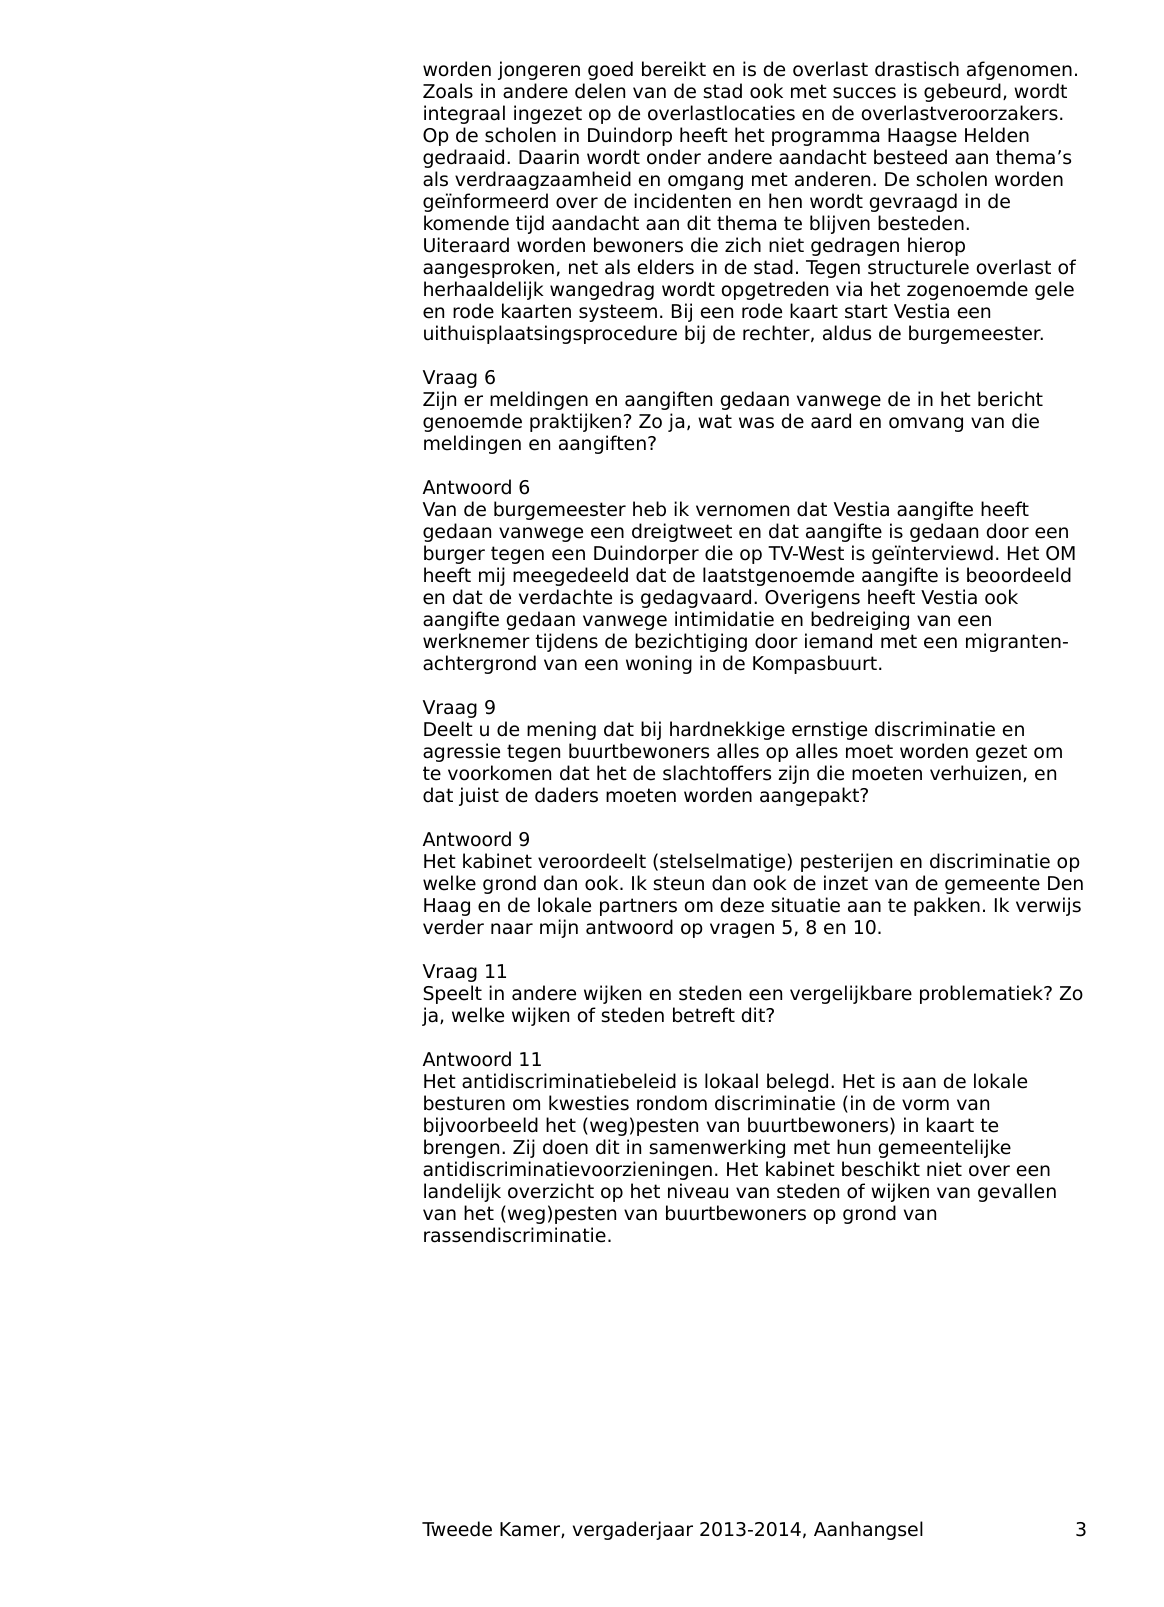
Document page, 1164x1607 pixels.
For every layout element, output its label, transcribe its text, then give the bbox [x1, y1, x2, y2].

text Het antidiscriminatiebeleid is lokaal belegd. Het is aan de lokale besturen om kwesties rondom discriminatie (in de vorm van bijvoorbeeld het (weg)pesten van buurtbewoners) in kaart te brengen. Zij doen dit in samenwerking met hun gemeentelijke antidiscriminatievoorzieningen. Het kabinet beschikt niet over een landelijk overzicht op het niveau van steden of wijken van gevallen van het (weg)pesten van buurtbewoners op grond van rassendiscriminatie. [422, 1071, 1087, 1247]
text worden jongeren goed bereikt en is de overlast drastisch afgenomen. Zoals in andere delen van de stad ook met succes is gebeurd, wordt integraal ingezet op de overlastlocaties en de overlastveroorzakers. [422, 59, 1087, 125]
text Op de scholen in Duindorp heeft het programma Haagse Helden gedraaid. Daarin wordt onder andere aandacht besteed aan thema’s als verdraagzaamheid en omgang met anderen. De scholen worden geïnformeerd over de incidenten en hen wordt gevraagd in de komende tijd aandacht aan dit thema te blijven besteden. [422, 125, 1087, 235]
text Antwoord 6 [422, 477, 1087, 499]
text Zijn er meldingen en aangiften gedaan vanwege de in het bericht genoemde praktijken? Zo ja, wat was de aard en omvang van die meldingen en aangiften? [422, 389, 1087, 455]
text Vraag 11 [422, 961, 1087, 983]
text Speelt in andere wijken en steden een vergelijkbare problematiek? Zo ja, welke wijken of steden betreft dit? [422, 983, 1087, 1027]
text Vraag 6 [422, 367, 1087, 389]
text Antwoord 9 [422, 829, 1087, 851]
text Uiteraard worden bewoners die zich niet gedragen hierop aangesproken, net als elders in de stad. Tegen structurele overlast of herhaaldelijk wangedrag wordt opgetreden via het zogenoemde gele en rode kaarten systeem. Bij een rode kaart start Vestia een uithuisplaatsingsprocedure bij de rechter, aldus de burgemeester. [422, 235, 1087, 345]
text Van de burgemeester heb ik vernomen dat Vestia aangifte heeft gedaan vanwege een dreigtweet en dat aangifte is gedaan door een burger tegen een Duindorper die op TV-West is geïnterviewd. Het OM heeft mij meegedeeld dat de laatstgenoemde aangifte is beoordeeld en dat de verdachte is gedagvaard. Overigens heeft Vestia ook aangifte gedaan vanwege intimidatie en bedreiging van een werknemer tijdens de bezichtiging door iemand met een migranten-achtergrond van een woning in de Kompasbuurt. [422, 499, 1087, 675]
text Deelt u de mening dat bij hardnekkige ernstige discriminatie en agressie tegen buurtbewoners alles op alles moet worden gezet om te voorkomen dat het de slachtoffers zijn die moeten verhuizen, en dat juist de daders moeten worden aangepakt? [422, 719, 1087, 807]
text Antwoord 11 [422, 1049, 1087, 1071]
text Vraag 9 [422, 697, 1087, 719]
text Het kabinet veroordeelt (stelselmatige) pesterijen en discriminatie op welke grond dan ook. Ik steun dan ook de inzet van de gemeente Den Haag en de lokale partners om deze situatie aan te pakken. Ik verwijs verder naar mijn antwoord op vragen 5, 8 en 10. [422, 851, 1087, 939]
